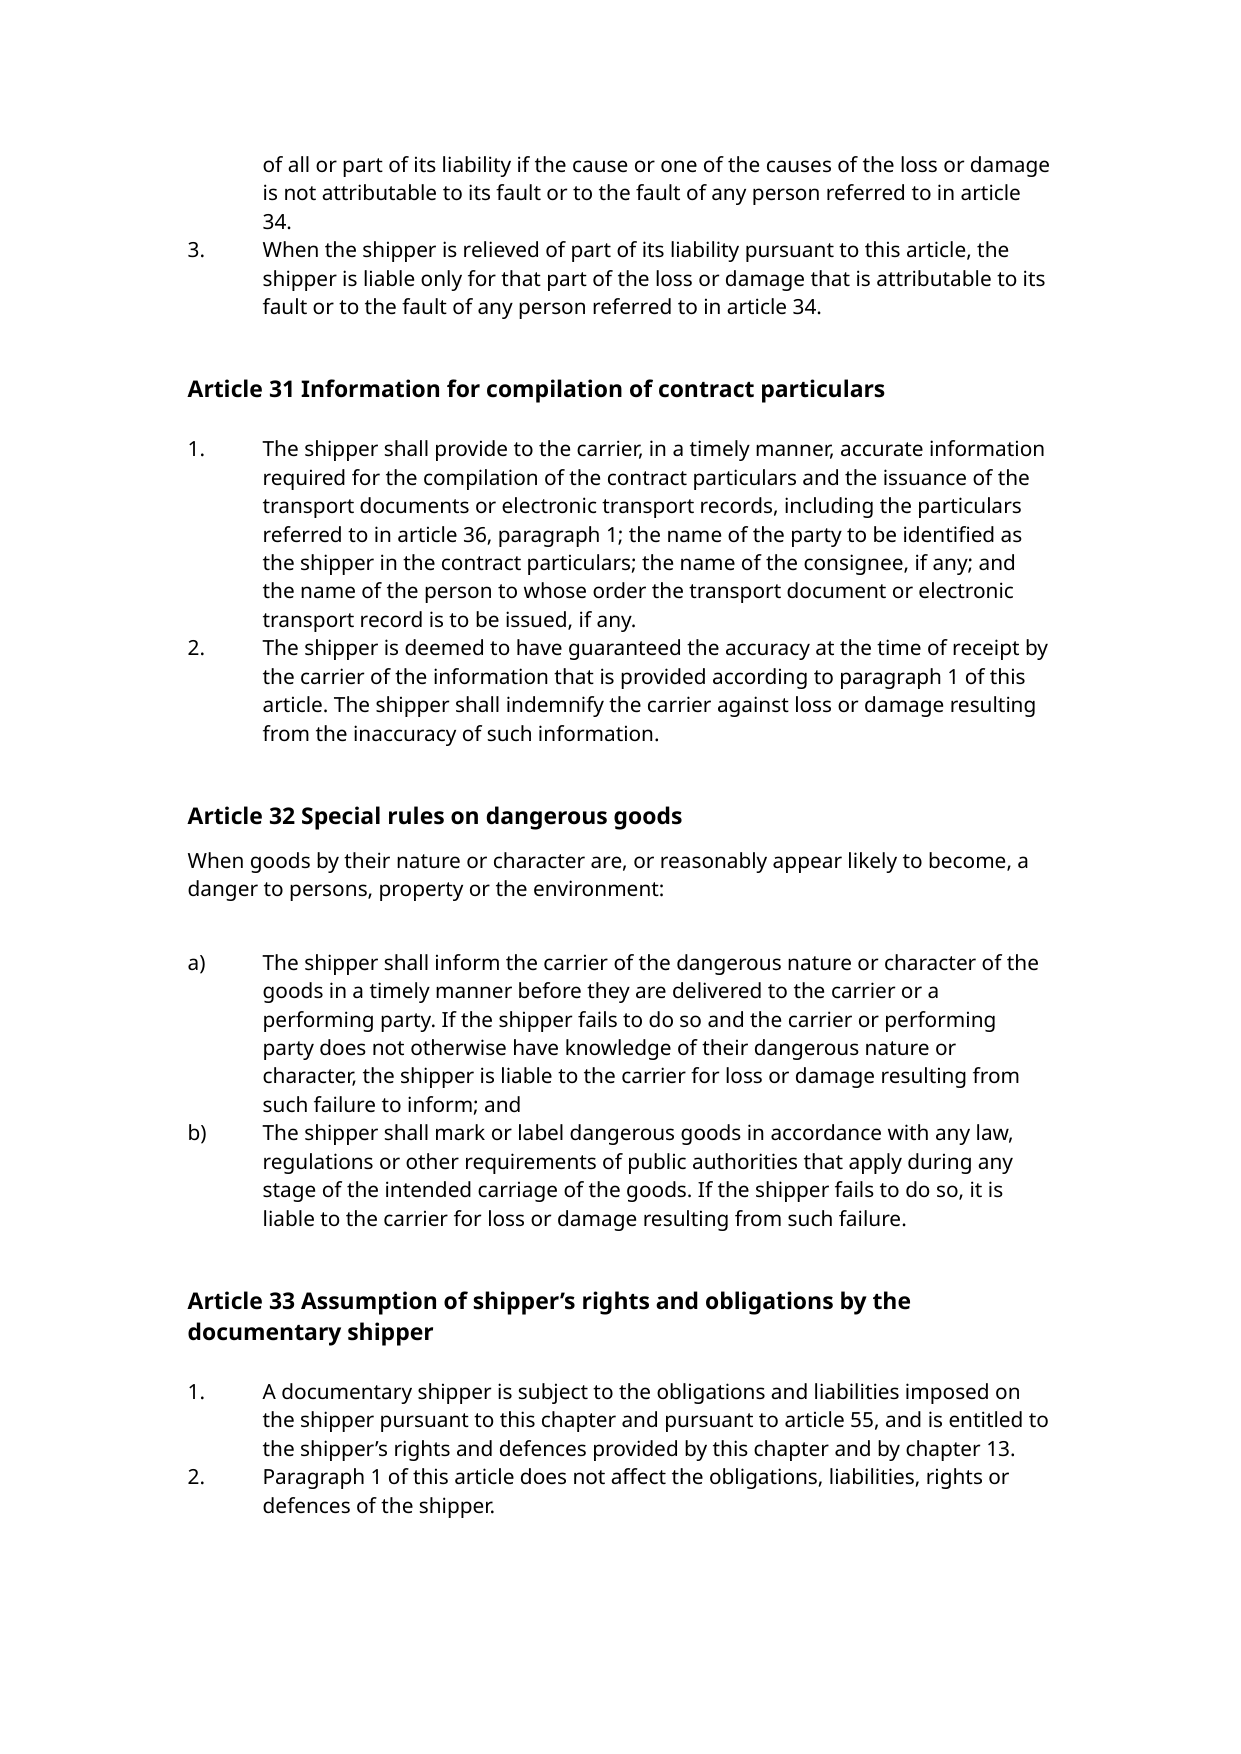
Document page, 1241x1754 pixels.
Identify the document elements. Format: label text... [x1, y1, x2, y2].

list When the shipper is relieved of part of its liability pursuant to this article, the shipper is liable only for that part of the loss or damage that is attributable to its fault or to the fault of any person referred to in article 34. [187, 235, 1053, 321]
subtitle Article 33 Assumption of shipper’s rights and obligations by the documentary shipper [187, 1285, 1053, 1347]
list The shipper shall provide to the carrier, in a timely manner, accurate information required for the compilation of the contract particulars and the issuance of the transport documents or electronic transport records, including the particulars referred to in article 36, paragraph 1; the name of the party to be identified as the shipper in the contract particulars; the name of the consignee, if any; and the name of the person to whose order the transport document or electronic transport record is to be issued, if any. [187, 434, 1053, 633]
list The shipper shall mark or label dangerous goods in accordance with any law, regulations or other requirements of public authorities that apply during any stage of the intended carriage of the goods. If the shipper fails to do so, it is liable to the carrier for loss or damage resulting from such failure. [187, 1118, 1053, 1232]
list A documentary shipper is subject to the obligations and liabilities imposed on the shipper pursuant to this chapter and pursuant to article 55, and is entitled to the shipper’s rights and defences provided by this chapter and by chapter 13. [187, 1377, 1053, 1462]
subtitle Article 31 Information for compilation of contract particulars [187, 373, 1053, 404]
list The shipper is deemed to have guaranteed the accuracy at the time of receipt by the carrier of the information that is provided according to paragraph 1 of this article. The shipper shall indemnify the carrier against loss or damage resulting from the inaccuracy of such information. [187, 633, 1053, 747]
list of all or part of its liability if the cause or one of the causes of the loss or damage is not attributable to its fault or to the fault of any person referred to in article 34. [187, 150, 1053, 235]
text When goods by their nature or character are, or reasonably appear likely to become, a danger to persons, property or the environment: [187, 846, 1053, 903]
list Paragraph 1 of this article does not affect the obligations, liabilities, rights or defences of the shipper. [187, 1462, 1053, 1519]
list The shipper shall inform the carrier of the dangerous nature or character of the goods in a timely manner before they are delivered to the carrier or a performing party. If the shipper fails to do so and the carrier or performing party does not otherwise have knowledge of their dangerous nature or character, the shipper is liable to the carrier for loss or damage resulting from such failure to inform; and [187, 948, 1053, 1118]
subtitle Article 32 Special rules on dangerous goods [187, 800, 1053, 831]
